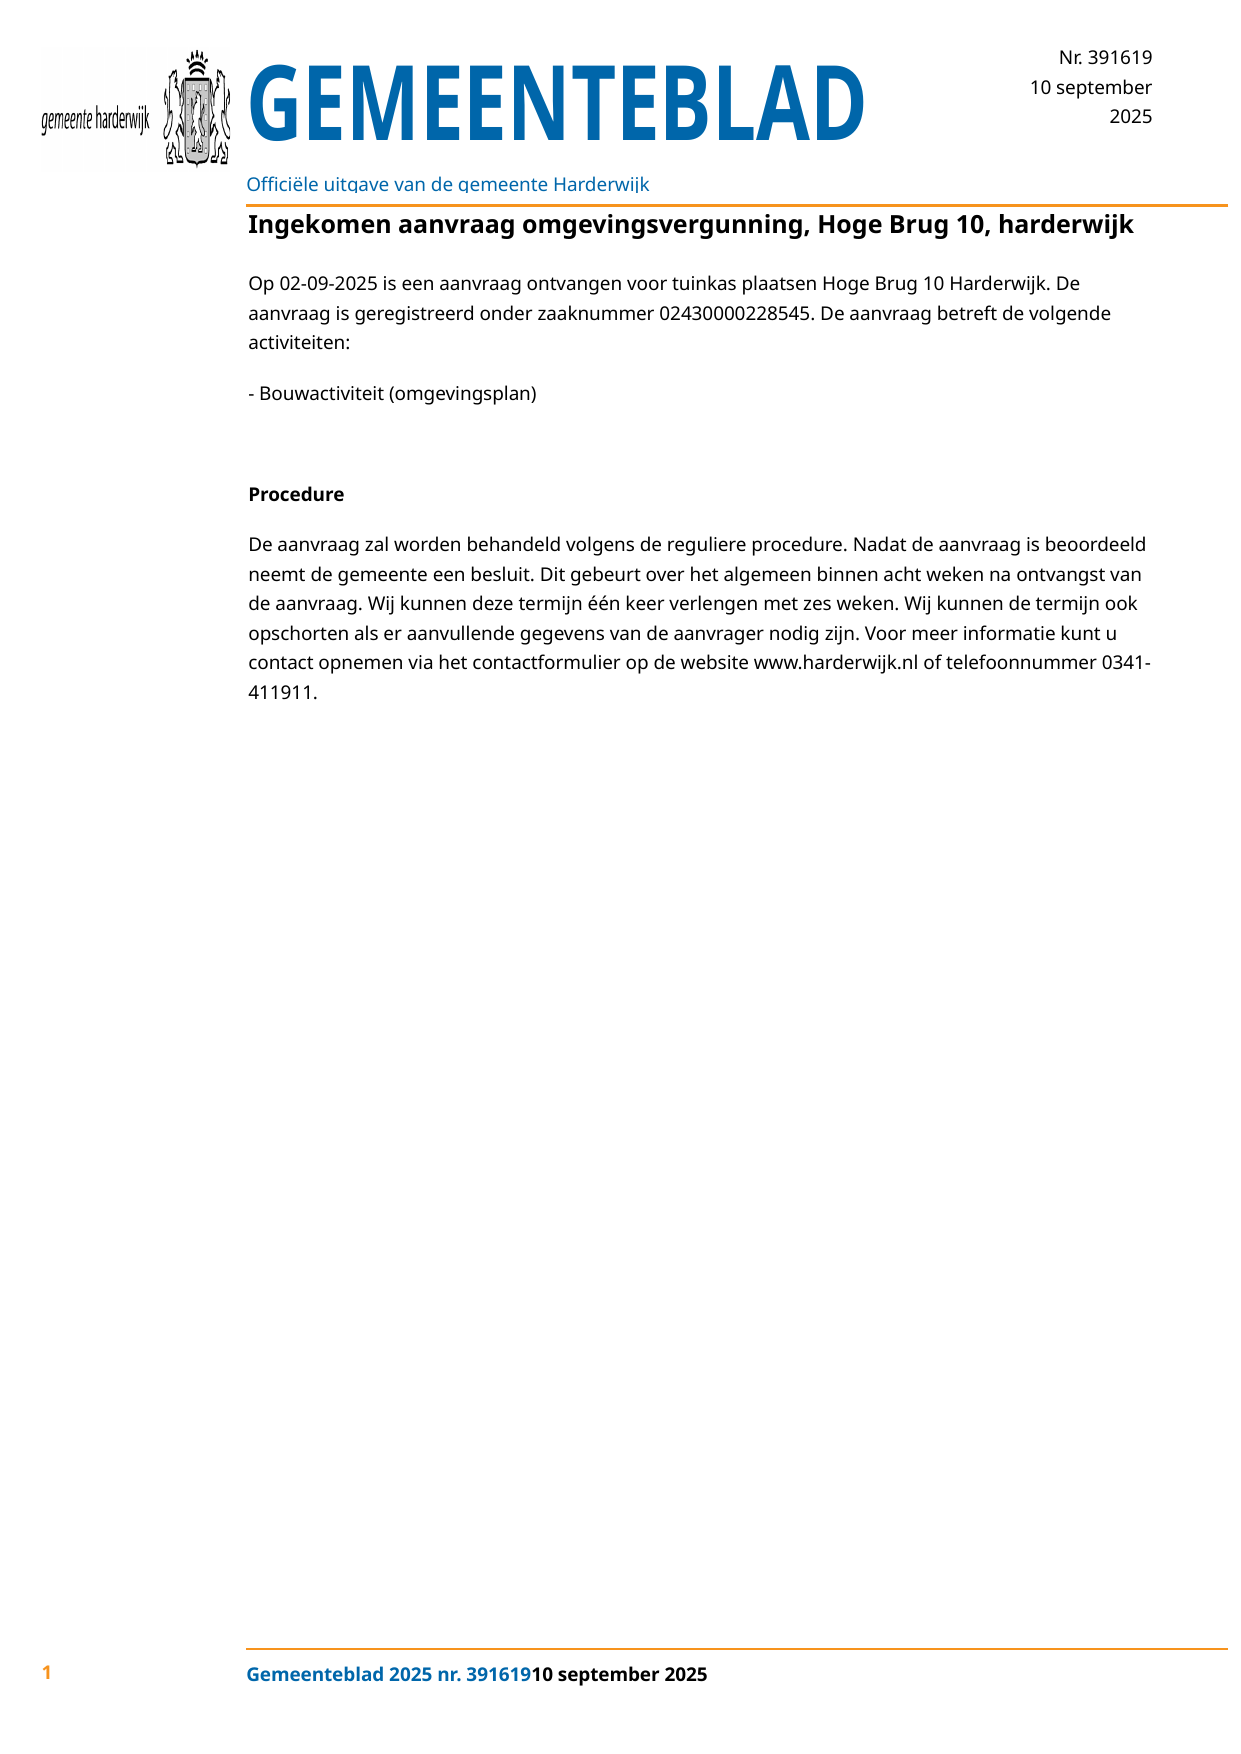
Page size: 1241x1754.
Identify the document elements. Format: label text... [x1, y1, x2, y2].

text Op 02-09-2025 is een aanvraag ontvangen voor tuinkas plaatsen Hoge Brug 10 Harderwijk. De aanvraag is geregistreerd onder zaaknummer 02430000228545. De aanvraag betreft de volgende activiteiten: [248, 270, 1152, 355]
text De aanvraag zal worden behandeld volgens de reguliere procedure. Nadat de aanvraag is beoordeeld neemt de gemeente een besluit. Dit gebeurt over het algemeen binnen acht weken na ontvangst van de aanvraag. Wij kunnen deze termijn één keer verlengen met zes weken. Wij kunnen de termijn ook opschorten als er aanvullende gegevens van de aanvrager nodig zijn. Voor meer informatie kunt u contact opnemen via het contactformulier op de website www.harderwijk.nl of telefoonnummer 0341-411911. [248, 531, 1152, 705]
text Ingekomen aanvraag omgevingsvergunning, Hoge Brug 10, harderwijk [248, 207, 1152, 241]
text Procedure [248, 481, 1152, 506]
picture [41, 47, 231, 172]
text - Bouwactiviteit (omgevingsplan) [248, 380, 1152, 406]
